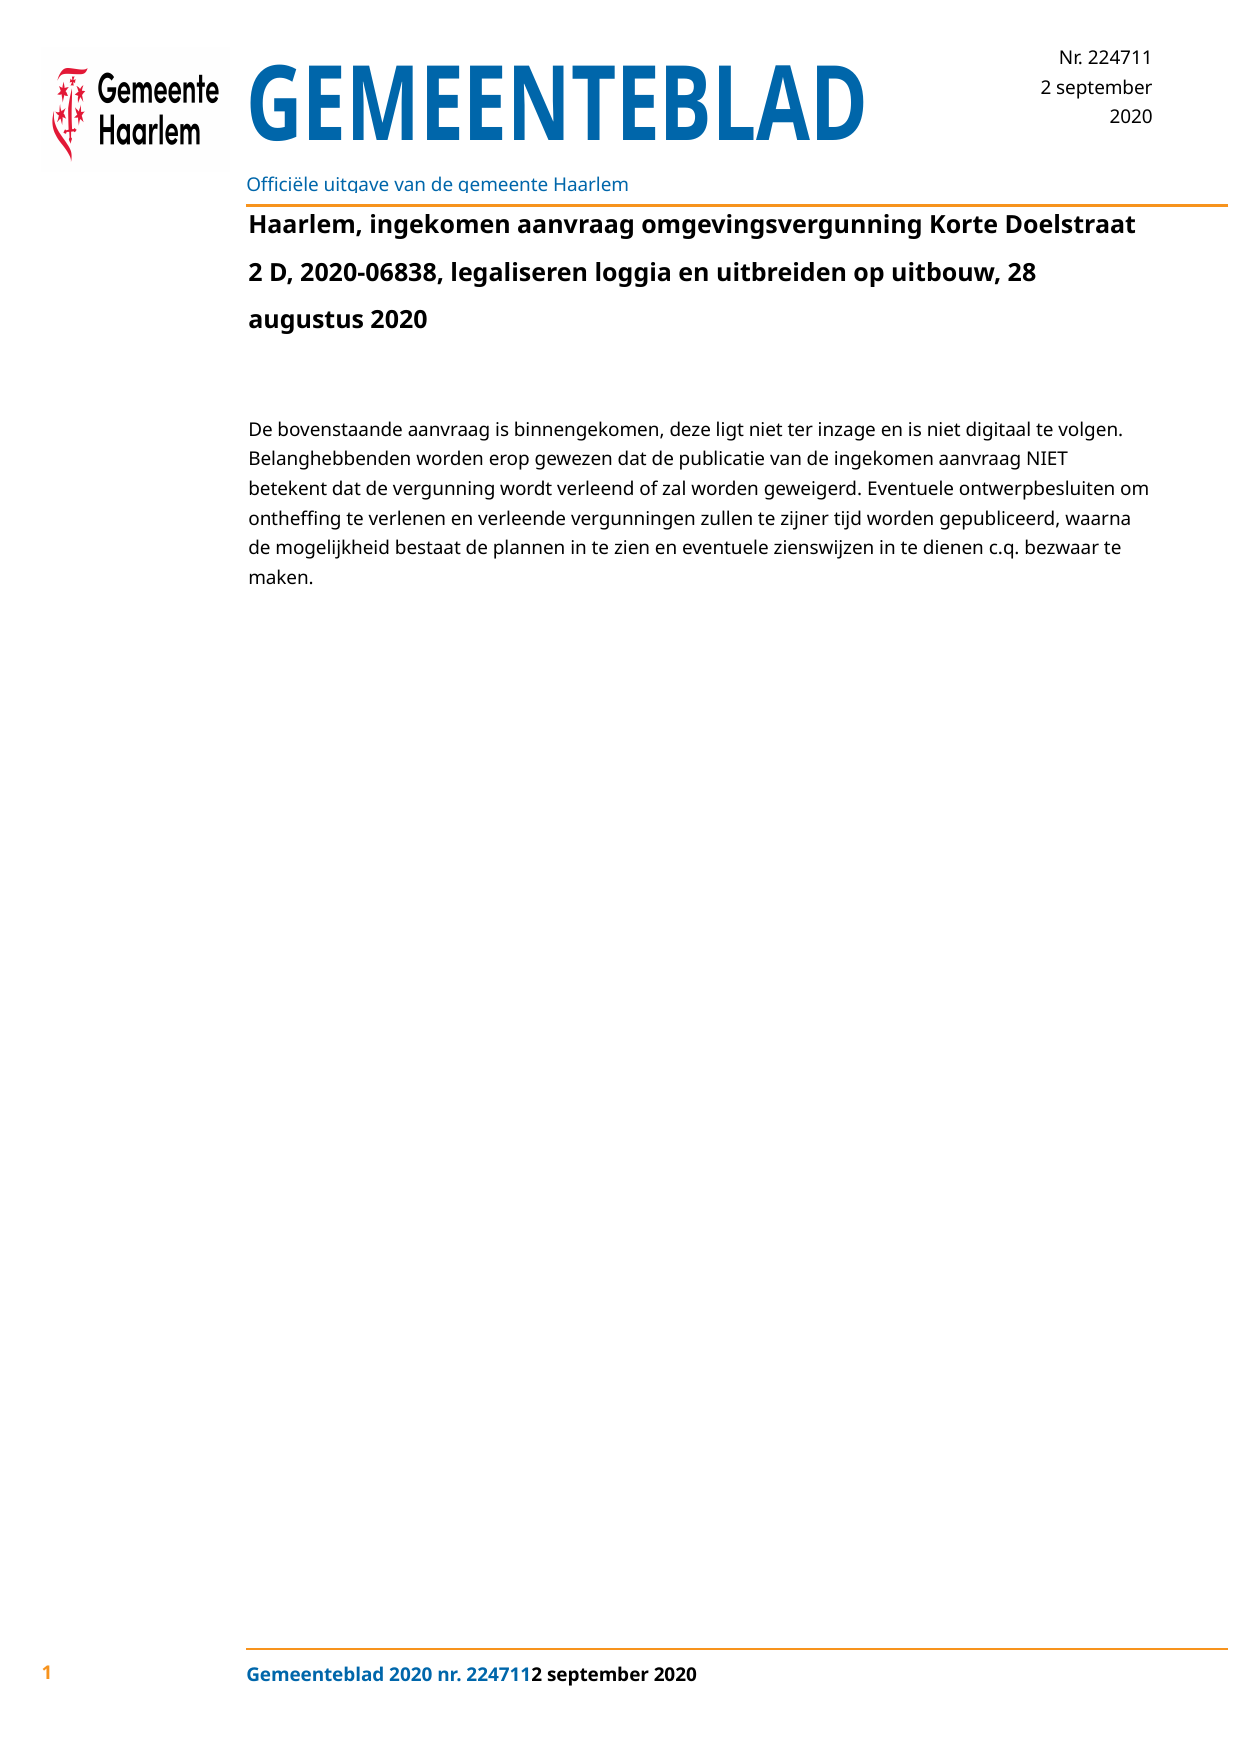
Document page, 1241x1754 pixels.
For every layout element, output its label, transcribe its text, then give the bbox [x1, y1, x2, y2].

text Haarlem, ingekomen aanvraag omgevingsvergunning Korte Doelstraat 2 D, 2020-06838, legaliseren loggia en uitbreiden op uitbouw, 28 augustus 2020 [248, 207, 1152, 336]
picture [41, 47, 231, 172]
text De bovenstaande aanvraag is binnengekomen, deze ligt niet ter inzage en is niet digitaal te volgen. Belanghebbenden worden erop gewezen dat de publicatie van de ingekomen aanvraag NIET betekent dat de vergunning wordt verleend of zal worden geweigerd. Eventuele ontwerpbesluiten om ontheffing te verlenen en verleende vergunningen zullen te zijner tijd worden gepubliceerd, waarna de mogelijkheid bestaat de plannen in te zien en eventuele zienswijzen in te dienen c.q. bezwaar te maken. [248, 416, 1152, 589]
